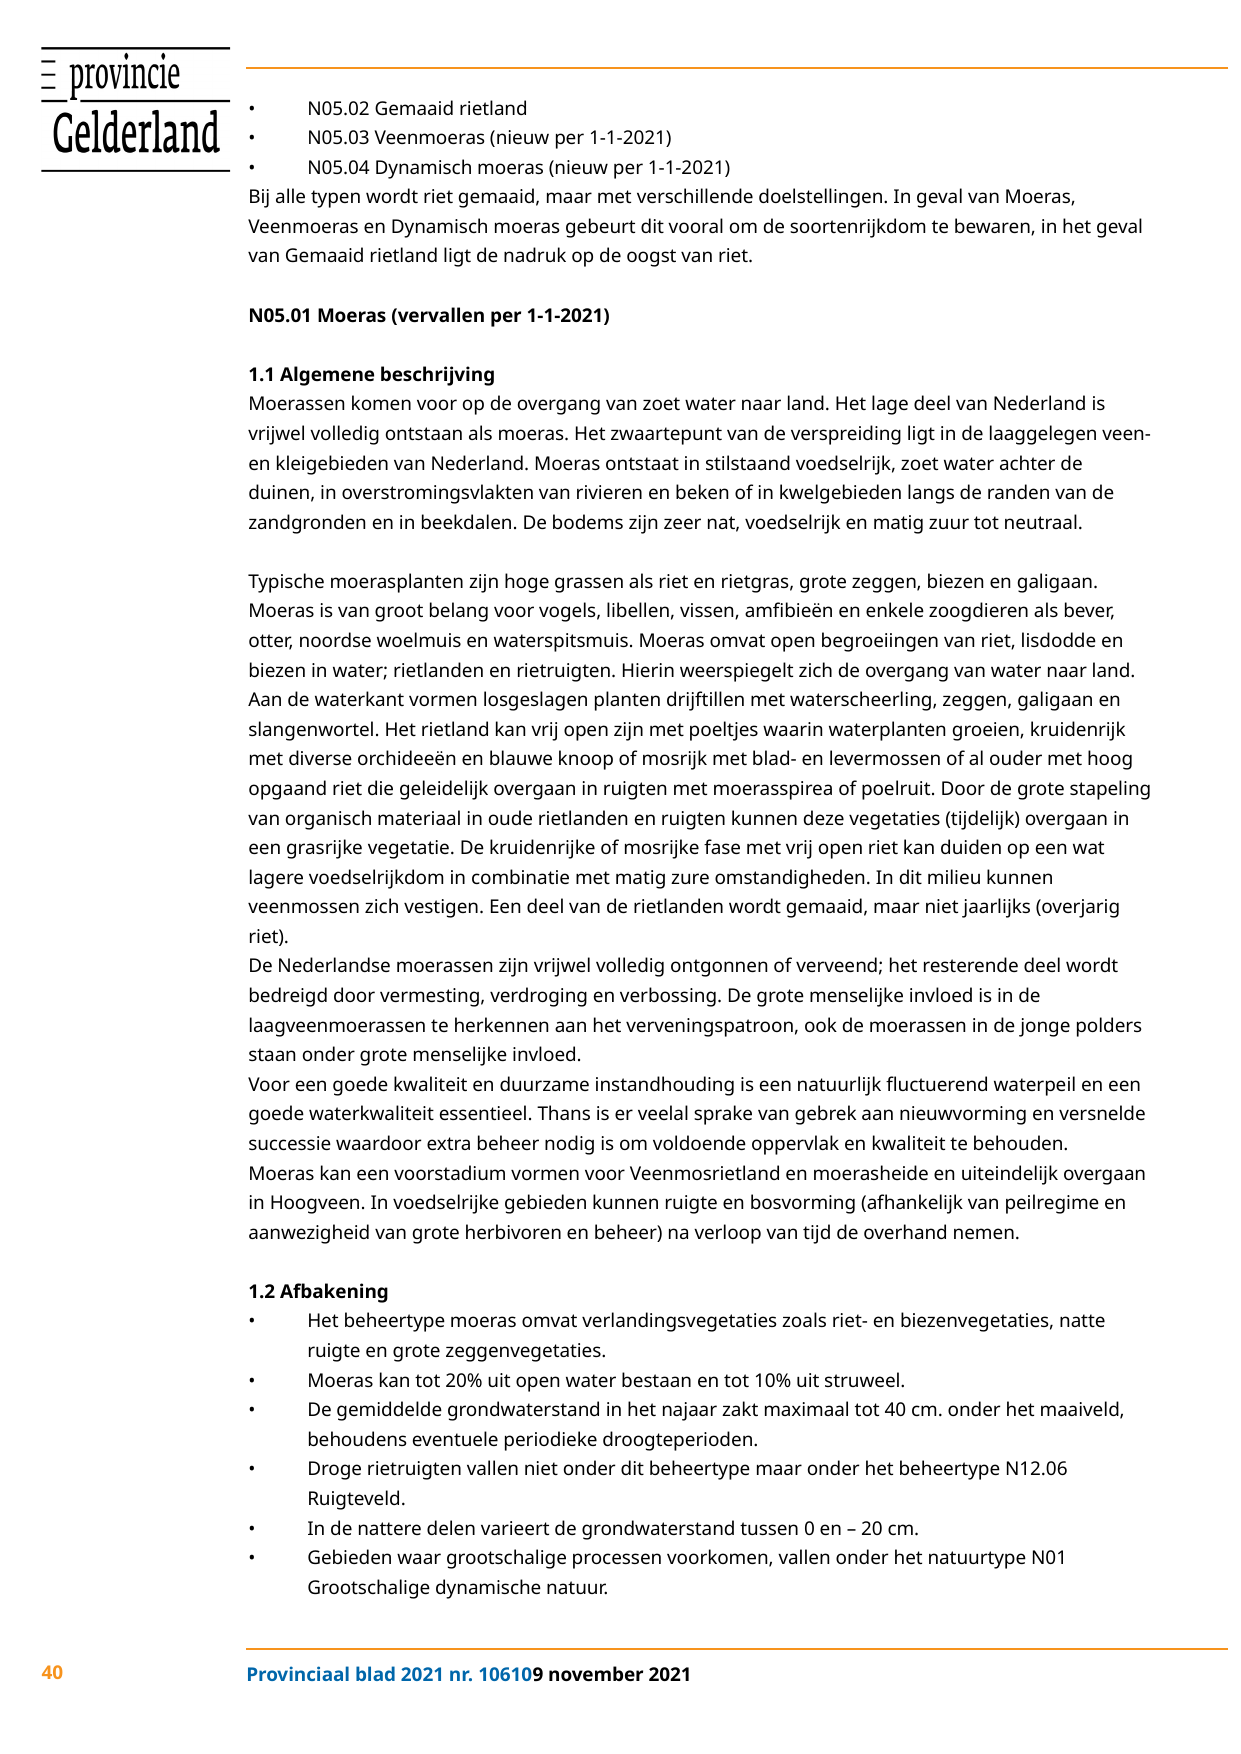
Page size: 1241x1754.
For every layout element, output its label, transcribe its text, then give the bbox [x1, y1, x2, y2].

text Moeras kan een voorstadium vormen voor Veenmosrietland en moerasheide en uiteindelijk overgaan in Hoogveen. In voedselrijke gebieden kunnen ruigte en bosvorming (afhankelijk van peilregime en aanwezigheid van grote herbivoren en beheer) na verloop van tijd de overhand nemen. [248, 1160, 1152, 1245]
text Moerassen komen voor op de overgang van zoet water naar land. Het lage deel van Nederland is vrijwel volledig ontstaan als moeras. Het zwaartepunt van de verspreiding ligt in de laaggelegen veen- en kleigebieden van Nederland. Moeras ontstaat in stilstaand voedselrijk, zoet water achter de duinen, in overstromingsvlakten van rivieren en beken of in kwelgebieden langs de randen van de zandgronden en in beekdalen. De bodems zijn zeer nat, voedselrijk en matig zuur tot neutraal. [248, 391, 1152, 535]
list N05.04 Dynamisch moeras (nieuw per 1-1-2021) [248, 154, 1152, 180]
text 1.2 Afbakening [248, 1278, 1152, 1304]
list In de nattere delen varieert de grondwaterstand tussen 0 en – 20 cm. [248, 1515, 1152, 1541]
text De Nederlandse moerassen zijn vrijwel volledig ontgonnen of verveend; het resterende deel wordt bedreigd door vermesting, verdroging en verbossing. De grote menselijke invloed is in de laagveenmoerassen te herkennen aan het verveningspatroon, ook de moerassen in de jonge polders staan onder grote menselijke invloed. [248, 953, 1152, 1067]
text Bij alle typen wordt riet gemaaid, maar met verschillende doelstellingen. In geval van Moeras, Veenmoeras en Dynamisch moeras gebeurt dit vooral om de soortenrijkdom te bewaren, in het geval van Gemaaid rietland ligt de nadruk op de oogst van riet. [248, 183, 1152, 268]
list N05.02 Gemaaid rietland [248, 95, 1152, 121]
list N05.03 Veenmoeras (nieuw per 1-1-2021) [248, 124, 1152, 150]
list Gebieden waar grootschalige processen voorkomen, vallen onder het natuurtype N01 Grootschalige dynamische natuur. [248, 1544, 1152, 1600]
text Typische moerasplanten zijn hoge grassen als riet en rietgras, grote zeggen, biezen en galigaan. Moeras is van groot belang voor vogels, libellen, vissen, amfibieën en enkele zoogdieren als bever, otter, noordse woelmuis en waterspitsmuis. Moeras omvat open begroeiingen van riet, lisdodde en biezen in water; rietlanden en rietruigten. Hierin weerspiegelt zich de overgang van water naar land. Aan de waterkant vormen losgeslagen planten drijftillen met waterscheerling, zeggen, galigaan en slangenwortel. Het rietland kan vrij open zijn met poeltjes waarin waterplanten groeien, kruidenrijk met diverse orchideeën en blauwe knoop of mosrijk met blad- en levermossen of al ouder met hoog opgaand riet die geleidelijk overgaan in ruigten met moerasspirea of poelruit. Door de grote stapeling van organisch materiaal in oude rietlanden en ruigten kunnen deze vegetaties (tijdelijk) overgaan in een grasrijke vegetatie. De kruidenrijke of mosrijke fase met vrij open riet kan duiden op een wat lagere voedselrijkdom in combinatie met matig zure omstandigheden. In dit milieu kunnen veenmossen zich vestigen. Een deel van de rietlanden wordt gemaaid, maar niet jaarlijks (overjarig riet). [248, 568, 1152, 949]
list Moeras kan tot 20% uit open water bestaan en tot 10% uit struweel. [248, 1367, 1152, 1393]
text Voor een goede kwaliteit en duurzame instandhouding is een natuurlijk fluctuerend waterpeil en een goede waterkwaliteit essentieel. Thans is er veelal sprake van gebrek aan nieuwvorming en versnelde successie waardoor extra beheer nodig is om voldoende oppervlak en kwaliteit te behouden. [248, 1071, 1152, 1156]
text 1.1 Algemene beschrijving [248, 361, 1152, 387]
picture [41, 47, 231, 172]
list De gemiddelde grondwaterstand in het najaar zakt maximaal tot 40 cm. onder het maaiveld, behoudens eventuele periodieke droogteperioden. [248, 1396, 1152, 1452]
list Het beheertype moeras omvat verlandingsvegetaties zoals riet- en biezenvegetaties, natte ruigte en grote zeggenvegetaties. [248, 1308, 1152, 1363]
list Droge rietruigten vallen niet onder dit beheertype maar onder het beheertype N12.06 Ruigteveld. [248, 1456, 1152, 1511]
text N05.01 Moeras (vervallen per 1-1-2021) [248, 302, 1152, 328]
